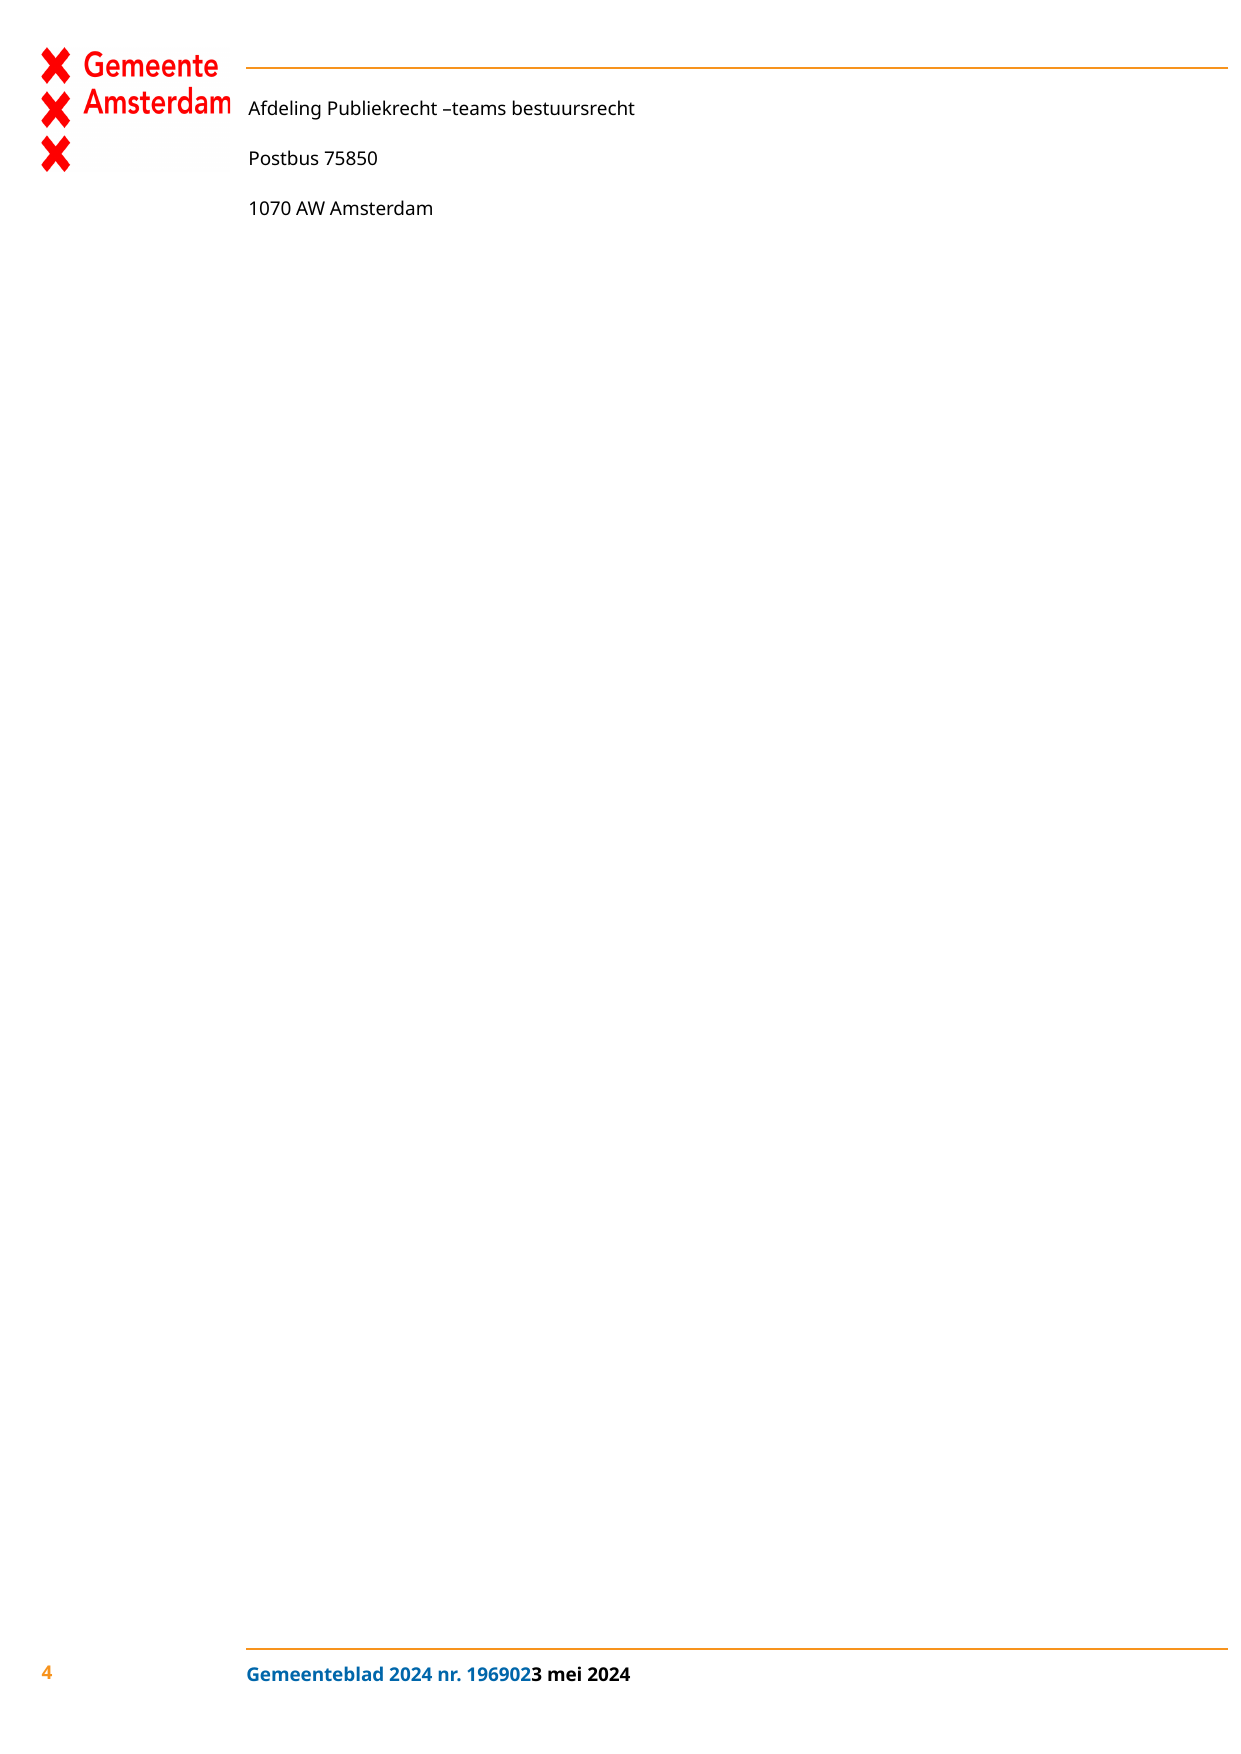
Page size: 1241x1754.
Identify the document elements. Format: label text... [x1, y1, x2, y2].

text Afdeling Publiekrecht –teams bestuursrecht [248, 95, 1152, 121]
text Postbus 75850 [248, 145, 1152, 171]
text 1070 AW Amsterdam [248, 196, 1152, 221]
picture [41, 47, 231, 172]
